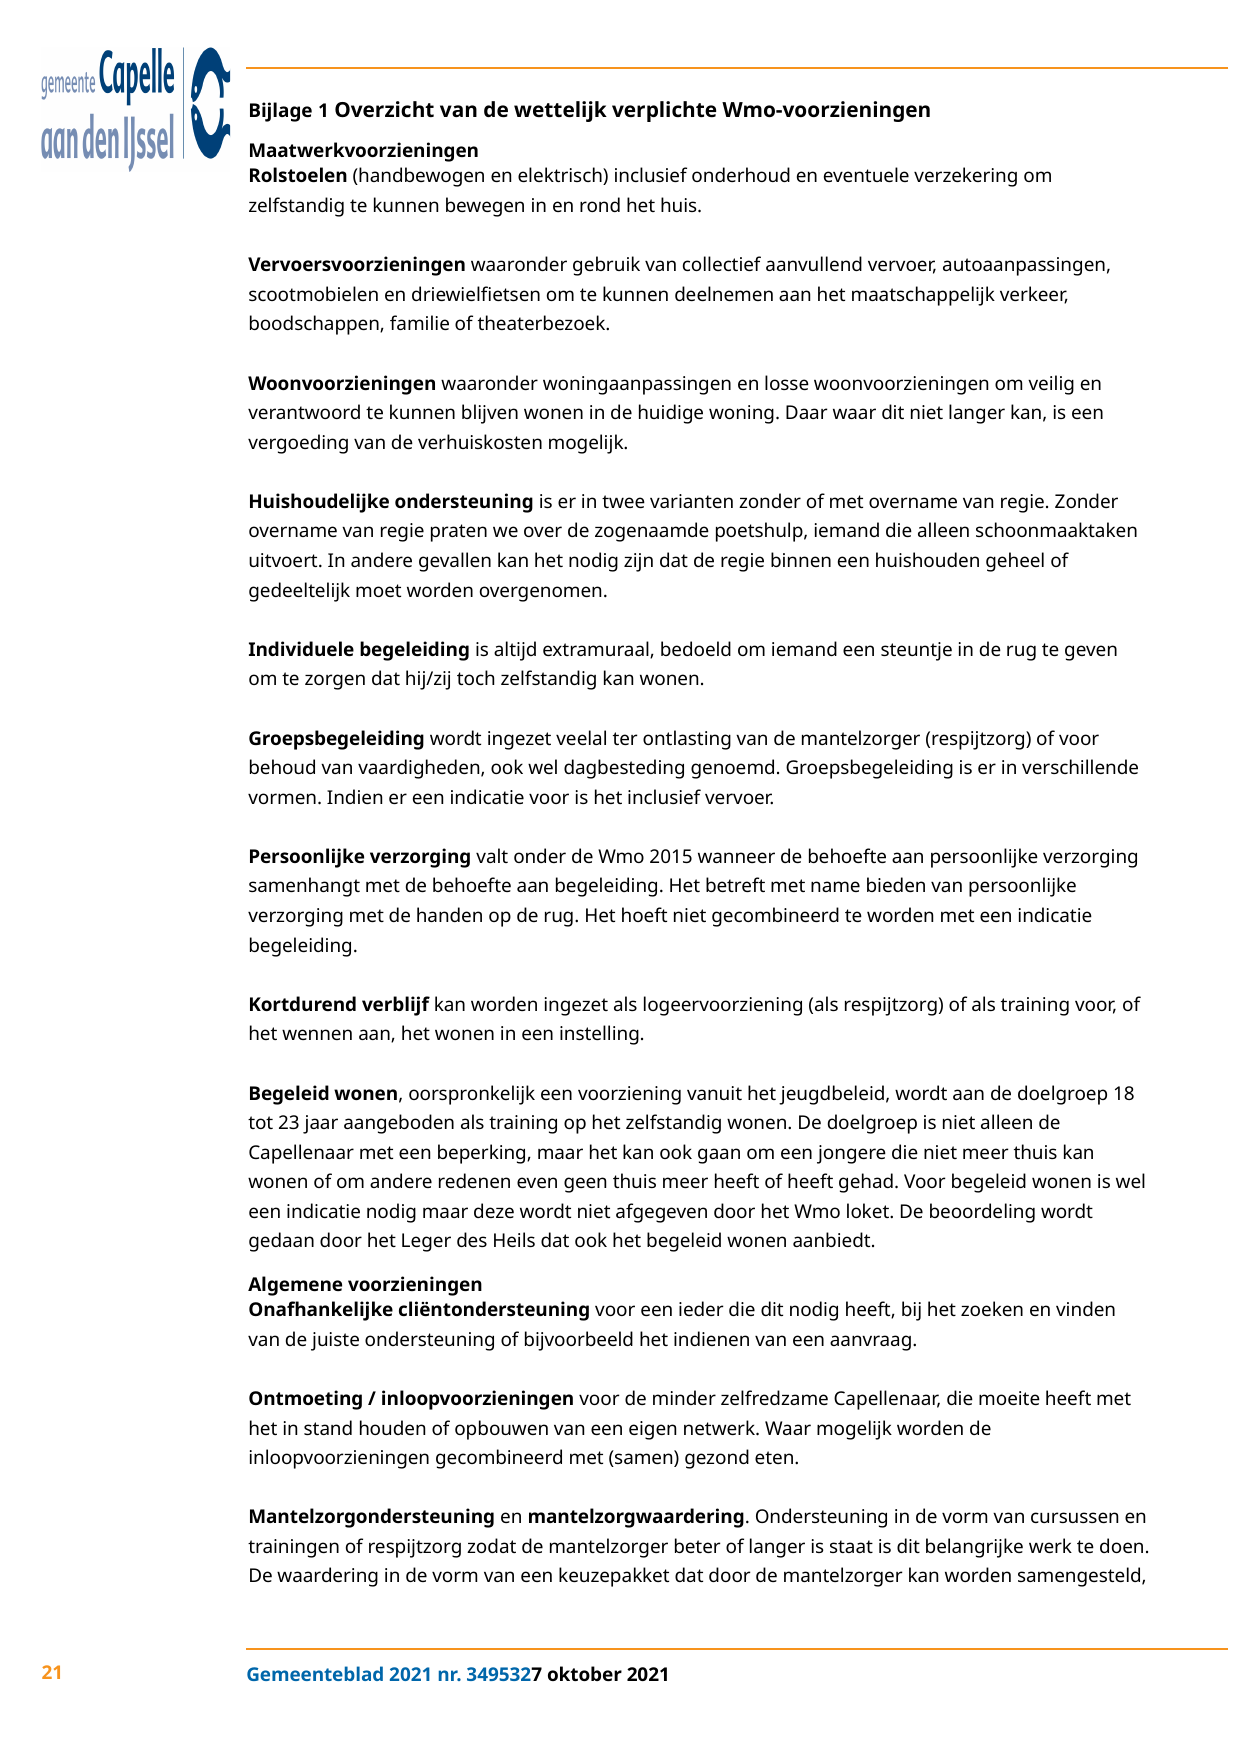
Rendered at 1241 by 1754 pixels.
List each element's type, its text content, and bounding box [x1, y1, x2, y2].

picture [41, 47, 231, 172]
text Huishoudelijke ondersteuning is er in twee varianten zonder of met overname van regie. Zonder overname van regie praten we over de zogenaamde poetshulp, iemand die alleen schoonmaaktaken uitvoert. In andere gevallen kan het nodig zijn dat de regie binnen een huishouden geheel of gedeeltelijk moet worden overgenomen. [248, 488, 1152, 602]
text Algemene voorzieningen [248, 1271, 1152, 1296]
text Begeleid wonen, oorspronkelijk een voorziening vanuit het jeugdbeleid, wordt aan de doelgroep 18 tot 23 jaar aangeboden als training op het zelfstandig wonen. De doelgroep is niet alleen de Capellenaar met een beperking, maar het kan ook gaan om een jongere die niet meer thuis kan wonen of om andere redenen even geen thuis meer heeft of heeft gehad. Voor begeleid wonen is wel een indicatie nodig maar deze wordt niet afgegeven door het Wmo loket. De beoordeling wordt gedaan door het Leger des Heils dat ook het begeleid wonen aanbiedt. [248, 1080, 1152, 1253]
text Rolstoelen (handbewogen en elektrisch) inclusief onderhoud en eventuele verzekering om zelfstandig te kunnen bewegen in en rond het huis. [248, 163, 1152, 218]
text Maatwerkvoorzieningen [248, 137, 1152, 163]
text Groepsbegeleiding wordt ingezet veelal ter ontlasting van de mantelzorger (respijtzorg) of voor behoud van vaardigheden, ook wel dagbesteding genoemd. Groepsbegeleiding is er in verschillende vormen. Indien er een indicatie voor is het inclusief vervoer. [248, 725, 1152, 809]
text Bijlage 1 Overzicht van de wettelijk verplichte Wmo-voorzieningen [248, 95, 1152, 123]
text Individuele begeleiding is altijd extramuraal, bedoeld om iemand een steuntje in de rug te geven om te zorgen dat hij/zij toch zelfstandig kan wonen. [248, 636, 1152, 691]
text Persoonlijke verzorging valt onder de Wmo 2015 wanneer de behoefte aan persoonlijke verzorging samenhangt met de behoefte aan begeleiding. Het betreft met name bieden van persoonlijke verzorging met de handen op de rug. Het hoeft niet gecombineerd te worden met een indicatie begeleiding. [248, 843, 1152, 957]
text Kortdurend verblijf kan worden ingezet als logeervoorziening (als respijtzorg) of als training voor, of het wennen aan, het wonen in een instelling. [248, 991, 1152, 1046]
text Woonvoorzieningen waaronder woningaanpassingen en losse woonvoorzieningen om veilig en verantwoord te kunnen blijven wonen in de huidige woning. Daar waar dit niet langer kan, is een vergoeding van de verhuiskosten mogelijk. [248, 370, 1152, 454]
text Mantelzorgondersteuning en mantelzorgwaardering. Ondersteuning in de vorm van cursussen en trainingen of respijtzorg zodat de mantelzorger beter of langer is staat is dit belangrijke werk te doen. De waardering in de vorm van een keuzepakket dat door de mantelzorger kan worden samengesteld, [248, 1503, 1152, 1588]
text Onafhankelijke cliëntondersteuning voor een ieder die dit nodig heeft, bij het zoeken en vinden van de juiste ondersteuning of bijvoorbeeld het indienen van een aanvraag. [248, 1296, 1152, 1352]
text Vervoersvoorzieningen waaronder gebruik van collectief aanvullend vervoer, autoaanpassingen, scootmobielen en driewielfietsen om te kunnen deelnemen aan het maatschappelijk verkeer, boodschappen, familie of theaterbezoek. [248, 251, 1152, 336]
text Ontmoeting / inloopvoorzieningen voor de minder zelfredzame Capellenaar, die moeite heeft met het in stand houden of opbouwen van een eigen netwerk. Waar mogelijk worden de inloopvoorzieningen gecombineerd met (samen) gezond eten. [248, 1385, 1152, 1470]
